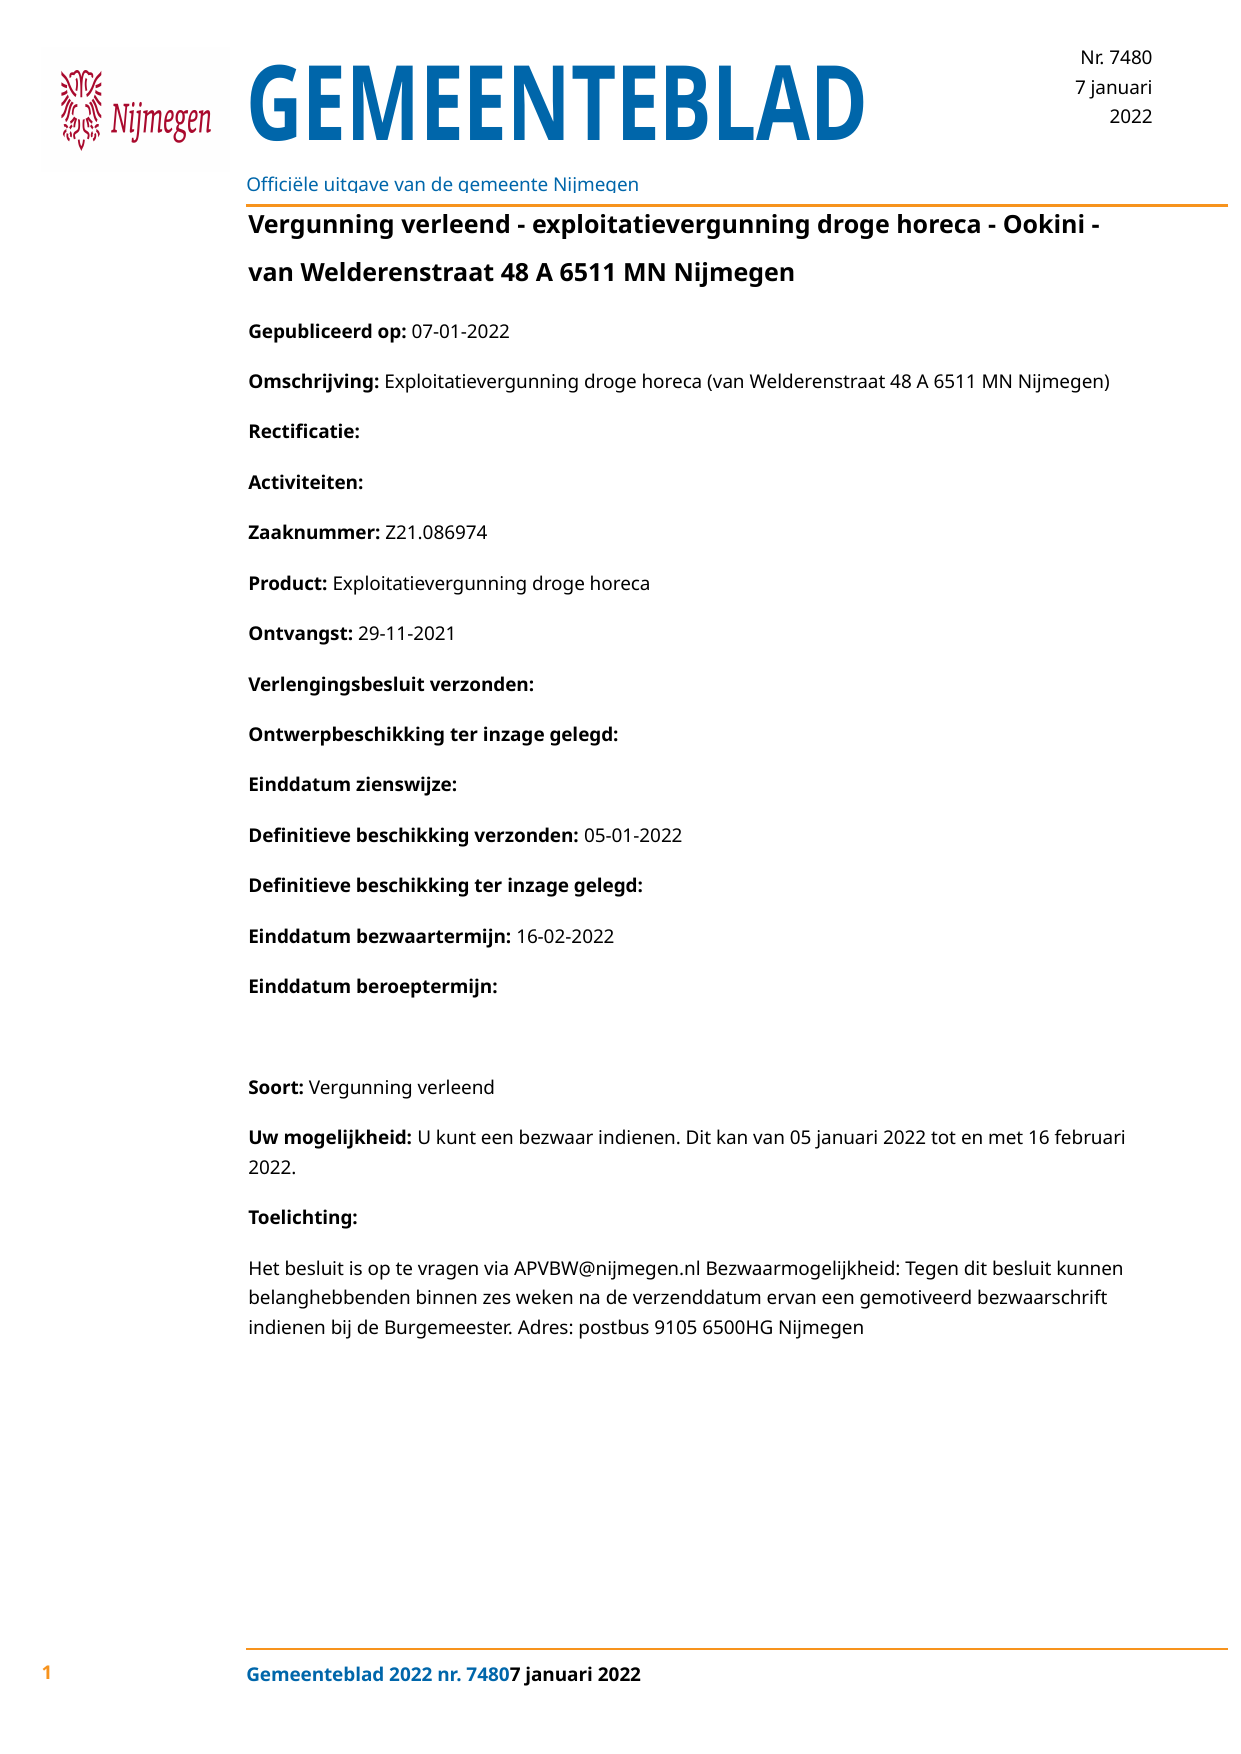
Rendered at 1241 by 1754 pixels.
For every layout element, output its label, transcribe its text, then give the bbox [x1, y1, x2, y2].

text Einddatum beroeptermijn: [248, 973, 1152, 999]
text Gepubliceerd op: 07-01-2022 [248, 318, 1152, 344]
text Verlengingsbesluit verzonden: [248, 671, 1152, 697]
text Het besluit is op te vragen via APVBW@nijmegen.nl Bezwaarmogelijkheid: Tegen dit besluit kunnen belanghebbenden binnen zes weken na de verzenddatum ervan een gemotiveerd bezwaarschrift indienen bij de Burgemeester. Adres: postbus 9105 6500HG Nijmegen [248, 1255, 1152, 1340]
text Einddatum bezwaartermijn: 16-02-2022 [248, 923, 1152, 949]
text Definitieve beschikking verzonden: 05-01-2022 [248, 822, 1152, 848]
text Toelichting: [248, 1204, 1152, 1230]
text Einddatum zienswijze: [248, 772, 1152, 797]
text Soort: Vergunning verleend [248, 1074, 1152, 1100]
text Ontwerpbeschikking ter inzage gelegd: [248, 721, 1152, 747]
text Zaaknummer: Z21.086974 [248, 519, 1152, 545]
text Definitieve beschikking ter inzage gelegd: [248, 872, 1152, 898]
text Omschrijving: Exploitatievergunning droge horeca (van Welderenstraat 48 A 6511 MN Nijmegen) [248, 368, 1152, 394]
text Rectificatie: [248, 419, 1152, 444]
text Ontvangst: 29-11-2021 [248, 620, 1152, 646]
text Uw mogelijkheid: U kunt een bezwaar indienen. Dit kan van 05 januari 2022 tot en met 16 februari 2022. [248, 1124, 1152, 1180]
text Product: Exploitatievergunning droge horeca [248, 570, 1152, 596]
picture [41, 47, 231, 172]
text Vergunning verleend - exploitatievergunning droge horeca - Ookini - van Welderenstraat 48 A 6511 MN Nijmegen [248, 207, 1152, 288]
text Activiteiten: [248, 469, 1152, 495]
